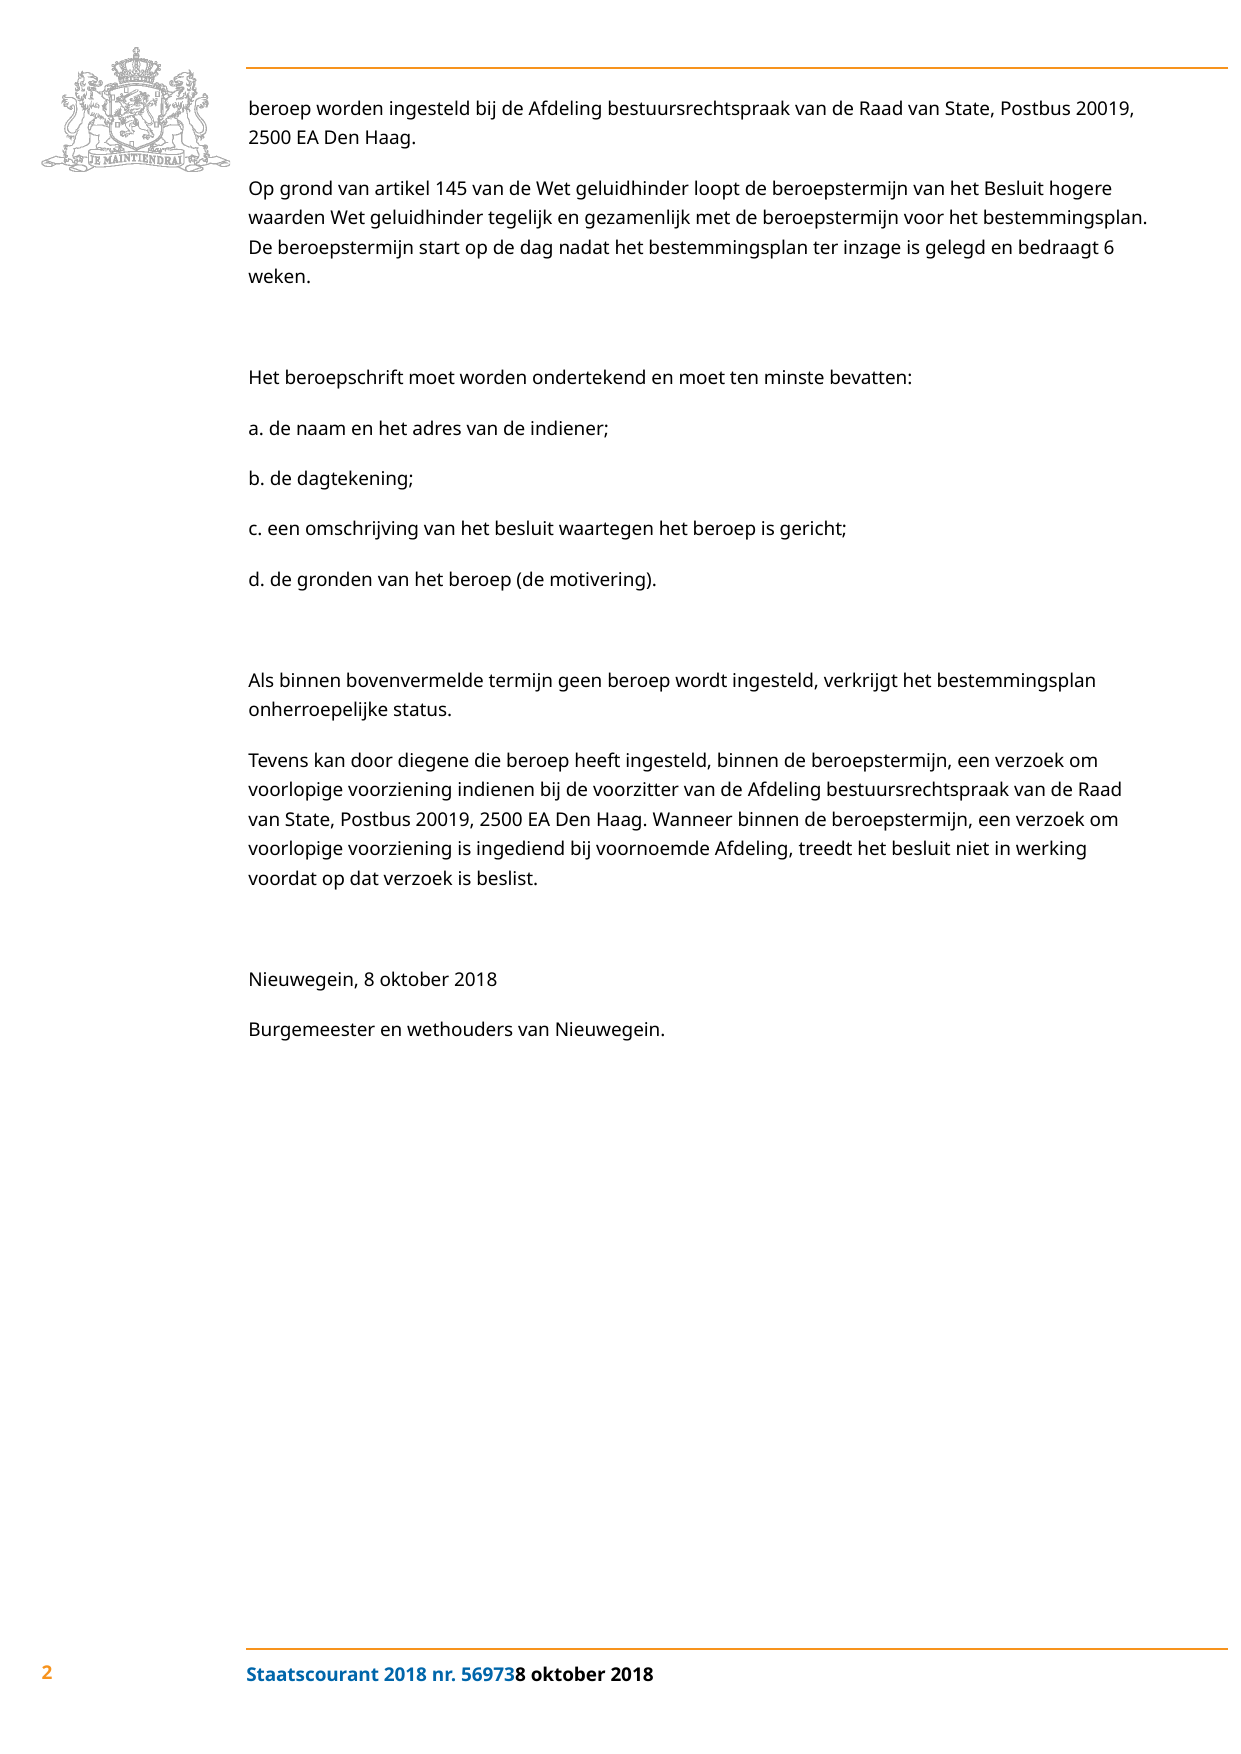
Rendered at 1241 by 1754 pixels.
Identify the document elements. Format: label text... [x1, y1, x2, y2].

text Burgemeester en wethouders van Nieuwegein. [248, 1016, 1152, 1042]
text c. een omschrijving van het besluit waartegen het beroep is gericht; [248, 516, 1152, 541]
text Als binnen bovenvermelde termijn geen beroep wordt ingesteld, verkrijgt het bestemmingsplan onherroepelijke status. [248, 667, 1152, 722]
text a. de naam en het adres van de indiener; [248, 415, 1152, 441]
text Het beroepschrift moet worden ondertekend en moet ten minste bevatten: [248, 364, 1152, 390]
text Nieuwegein, 8 oktober 2018 [248, 966, 1152, 992]
picture [41, 47, 231, 172]
text beroep worden ingesteld bij de Afdeling bestuursrechtspraak van de Raad van State, Postbus 20019, 2500 EA Den Haag. [248, 95, 1152, 150]
text Tevens kan door diegene die beroep heeft ingesteld, binnen de beroepstermijn, een verzoek om voorlopige voorziening indienen bij de voorzitter van de Afdeling bestuursrechtspraak van de Raad van State, Postbus 20019, 2500 EA Den Haag. Wanneer binnen de beroepstermijn, een verzoek om voorlopige voorziening is ingediend bij voornoemde Afdeling, treedt het besluit niet in werking voordat op dat verzoek is beslist. [248, 747, 1152, 891]
text b. de dagtekening; [248, 465, 1152, 491]
text d. de gronden van het beroep (de motivering). [248, 566, 1152, 592]
text Op grond van artikel 145 van de Wet geluidhinder loopt de beroepstermijn van het Besluit hogere waarden Wet geluidhinder tegelijk en gezamenlijk met de beroepstermijn voor het bestemmingsplan. De beroepstermijn start op de dag nadat het bestemmingsplan ter inzage is gelegd en bedraagt 6 weken. [248, 175, 1152, 289]
